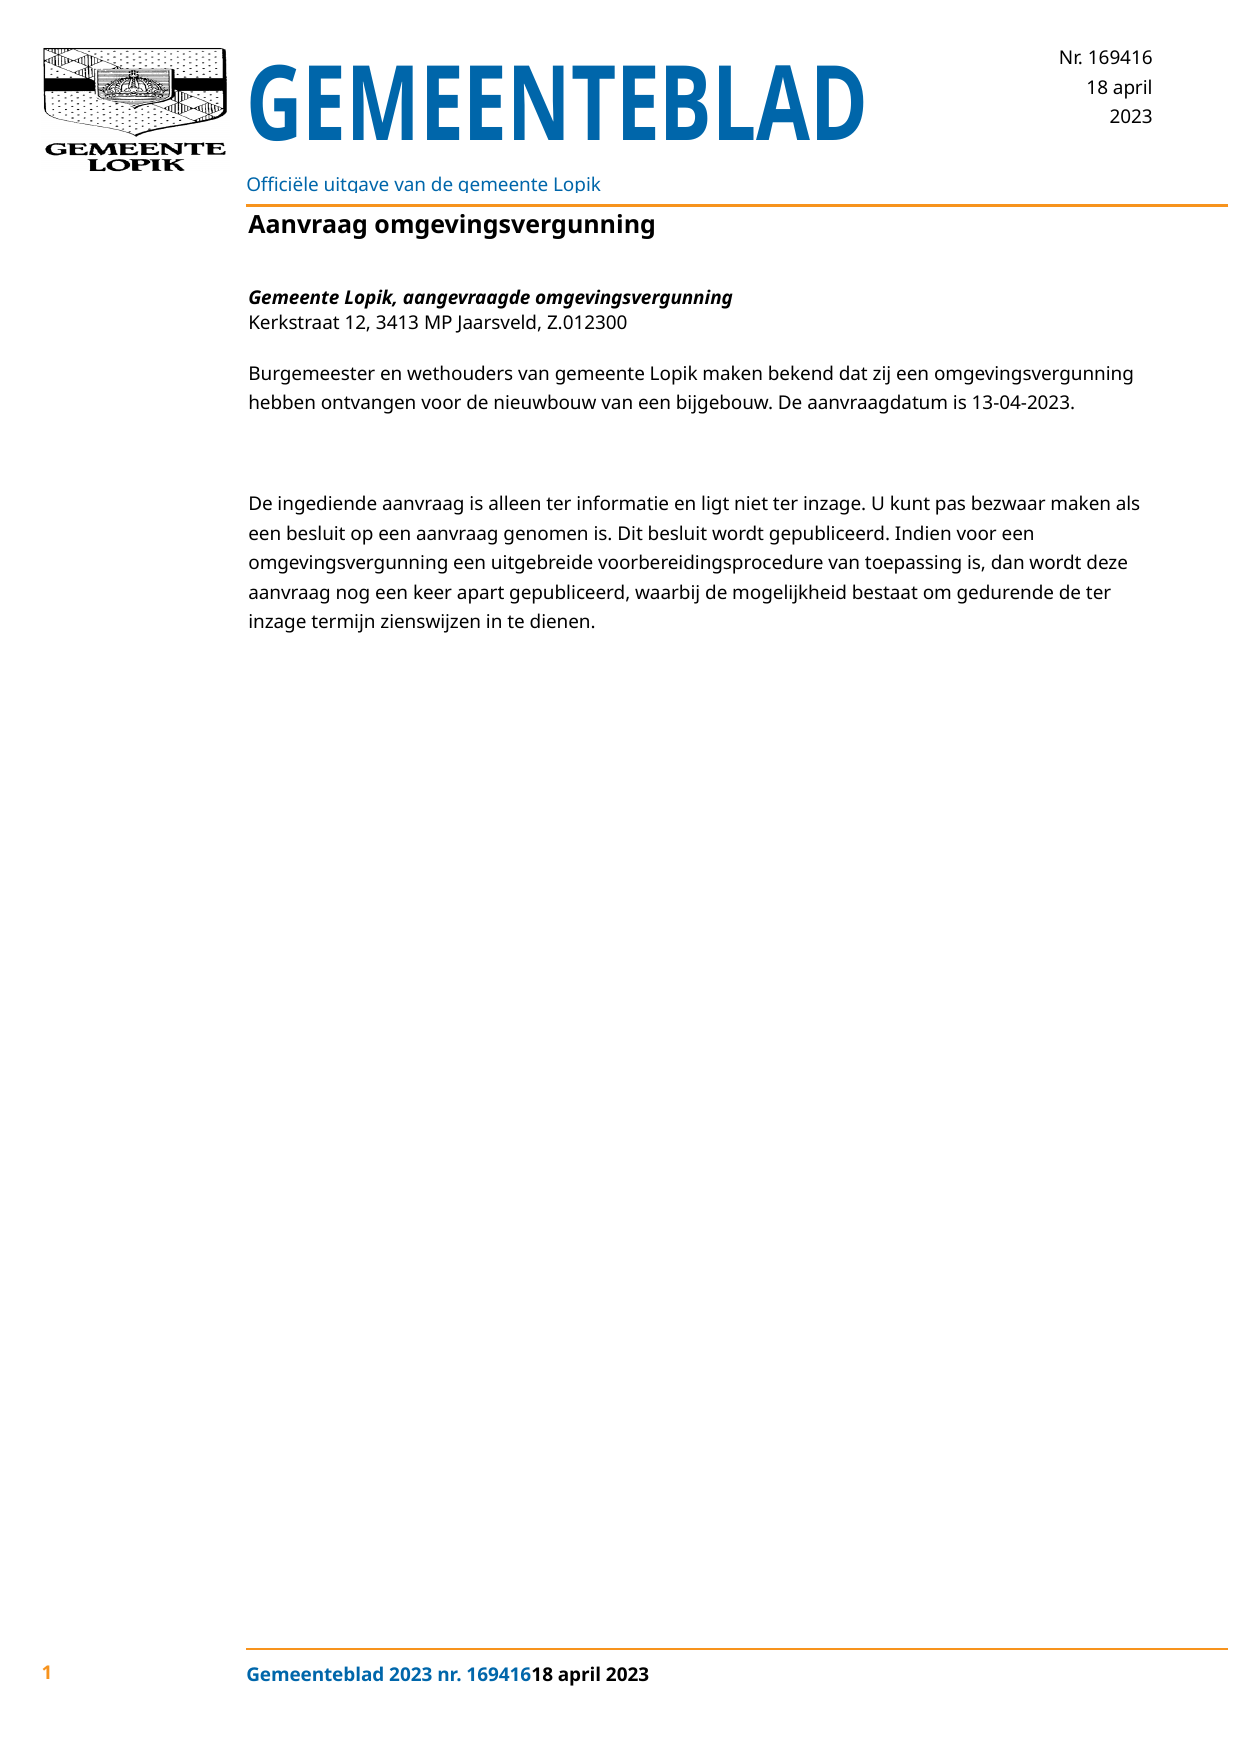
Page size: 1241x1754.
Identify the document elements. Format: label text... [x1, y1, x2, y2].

text Aanvraag omgevingsvergunning [248, 207, 1152, 241]
picture [41, 47, 231, 172]
text Burgemeester en wethouders van gemeente Lopik maken bekend dat zij een omgevingsvergunning hebben ontvangen voor de nieuwbouw van een bijgebouw. De aanvraagdatum is 13-04-2023. [248, 360, 1152, 415]
text Gemeente Lopik, aangevraagde omgevingsvergunning [248, 284, 1152, 309]
text Kerkstraat 12, 3413 MP Jaarsveld, Z.012300 [248, 309, 1152, 335]
text De ingediende aanvraag is alleen ter informatie en ligt niet ter inzage. U kunt pas bezwaar maken als een besluit op een aanvraag genomen is. Dit besluit wordt gepubliceerd. Indien voor een omgevingsvergunning een uitgebreide voorbereidingsprocedure van toepassing is, dan wordt deze aanvraag nog een keer apart gepubliceerd, waarbij de mogelijkheid bestaat om gedurende de ter inzage termijn zienswijzen in te dienen. [248, 490, 1152, 634]
